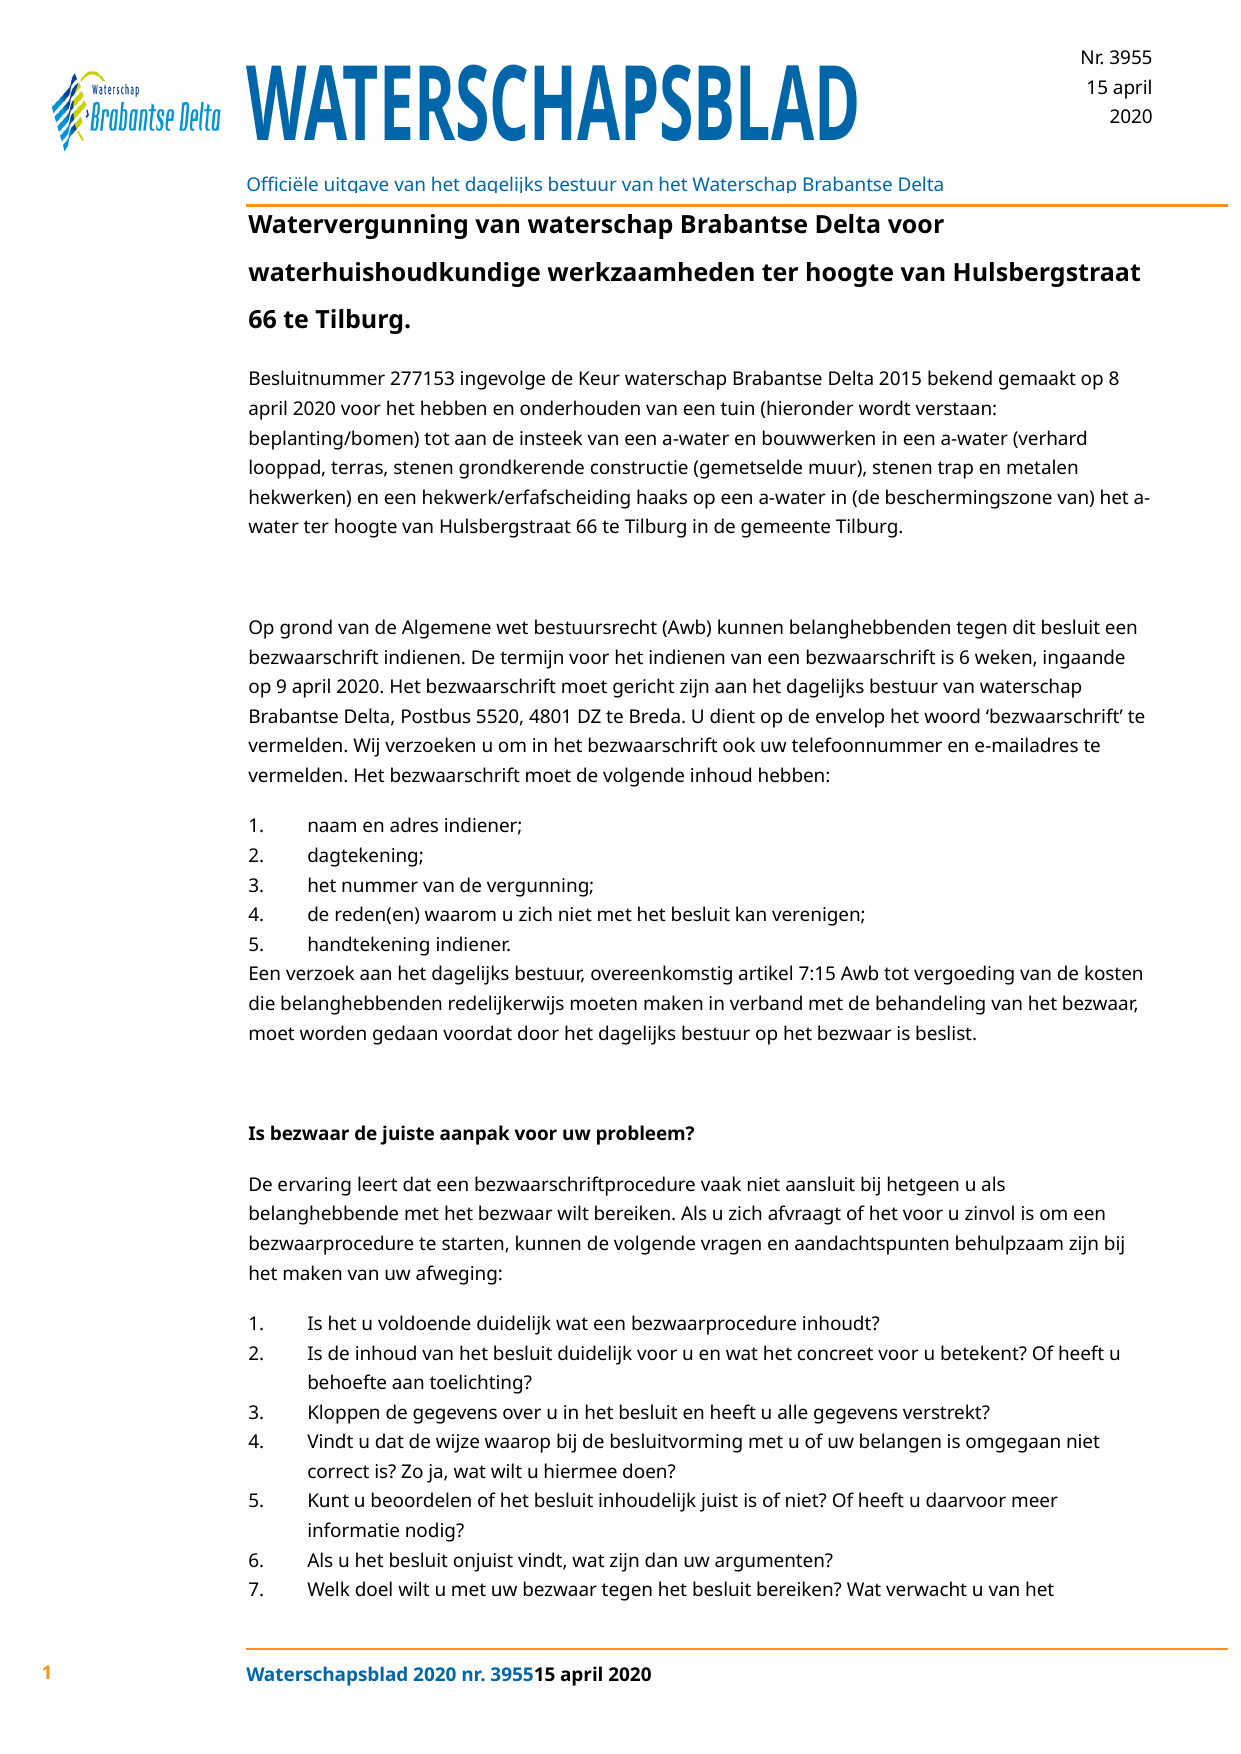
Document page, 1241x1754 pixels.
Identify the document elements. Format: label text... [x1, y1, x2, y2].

text Op grond van de Algemene wet bestuursrecht (Awb) kunnen belanghebbenden tegen dit besluit een bezwaarschrift indienen. De termijn voor het indienen van een bezwaarschrift is 6 weken, ingaande op 9 april 2020. Het bezwaarschrift moet gericht zijn aan het dagelijks bestuur van waterschap Brabantse Delta, Postbus 5520, 4801 DZ te Breda. U dient op de envelop het woord ‘bezwaarschrift’ te vermelden. Wij verzoeken u om in het bezwaarschrift ook uw telefoonnummer en e‑mailadres te vermelden. Het bezwaarschrift moet de volgende inhoud hebben: [248, 614, 1152, 788]
text De ervaring leert dat een bezwaarschriftprocedure vaak niet aansluit bij hetgeen u als belanghebbende met het bezwaar wilt bereiken. Als u zich afvraagt of het voor u zinvol is om een bezwaarprocedure te starten, kunnen de volgende vragen en aandachtspunten behulpzaam zijn bij het maken van uw afweging: [248, 1171, 1152, 1285]
list Is het u voldoende duidelijk wat een bezwaarprocedure inhoudt? [248, 1310, 1152, 1336]
list naam en adres indiener; [248, 813, 1152, 838]
list Welk doel wilt u met uw bezwaar tegen het besluit bereiken? Wat verwacht u van het [248, 1576, 1152, 1602]
list de reden(en) waarom u zich niet met het besluit kan verenigen; [248, 901, 1152, 927]
list handtekening indiener. [248, 931, 1152, 957]
list Is de inhoud van het besluit duidelijk voor u en wat het concreet voor u betekent? Of heeft u behoefte aan toelichting? [248, 1340, 1152, 1395]
text Besluitnummer 277153 ingevolge de Keur waterschap Brabantse Delta 2015 bekend gemaakt op 8 april 2020 voor het hebben en onderhouden van een tuin (hieronder wordt verstaan: beplanting/bomen) tot aan de insteek van een a-water en bouwwerken in een a-water (verhard looppad, terras, stenen grondkerende constructie (gemetselde muur), stenen trap en metalen hekwerken) en een hekwerk/erfafscheiding haaks op een a-water in (de beschermingszone van) het a-water ter hoogte van Hulsbergstraat 66 te Tilburg in de gemeente Tilburg. [248, 366, 1152, 539]
list Als u het besluit onjuist vindt, wat zijn dan uw argumenten? [248, 1547, 1152, 1572]
list dagtekening; [248, 842, 1152, 868]
text Watervergunning van waterschap Brabantse Delta voor waterhuishoudkundige werkzaamheden ter hoogte van Hulsbergstraat 66 te Tilburg. [248, 207, 1152, 336]
text Een verzoek aan het dagelijks bestuur, overeenkomstig artikel 7:15 Awb tot vergoeding van de kosten die belanghebbenden redelijkerwijs moeten maken in verband met de behandeling van het bezwaar, moet worden gedaan voordat door het dagelijks bestuur op het bezwaar is beslist. [248, 961, 1152, 1045]
list Vindt u dat de wijze waarop bij de besluitvorming met u of uw belangen is omgegaan niet correct is? Zo ja, wat wilt u hiermee doen? [248, 1428, 1152, 1484]
list Kunt u beoordelen of het besluit inhoudelijk juist is of niet? Of heeft u daarvoor meer informatie nodig? [248, 1488, 1152, 1543]
list Kloppen de gegevens over u in het besluit en heeft u alle gegevens verstrekt? [248, 1399, 1152, 1424]
list het nummer van de vergunning; [248, 872, 1152, 897]
picture [41, 47, 231, 172]
text Is bezwaar de juiste aanpak voor uw probleem? [248, 1121, 1152, 1146]
